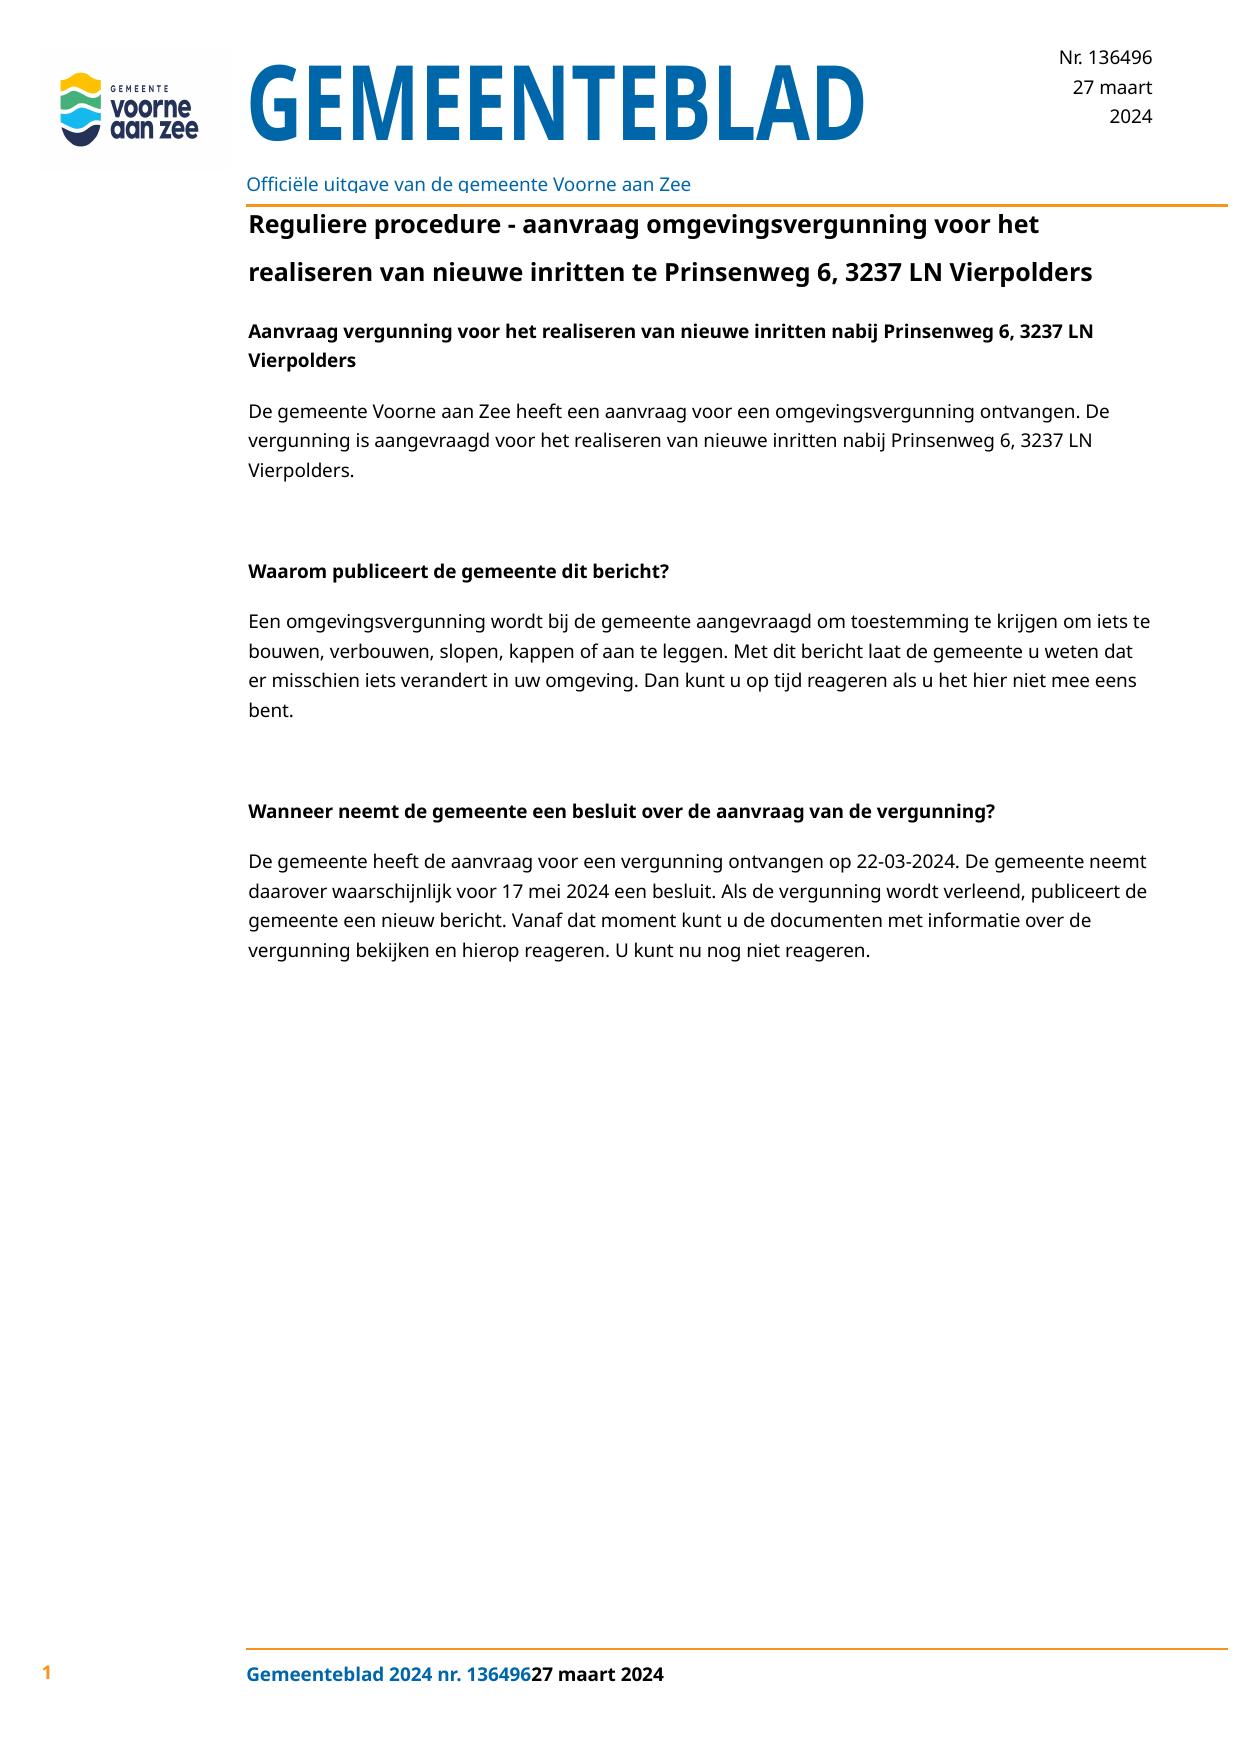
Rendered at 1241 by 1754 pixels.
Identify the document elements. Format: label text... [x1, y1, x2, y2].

text De gemeente Voorne aan Zee heeft een aanvraag voor een omgevingsvergunning ontvangen. De vergunning is aangevraagd voor het realiseren van nieuwe inritten nabij Prinsenweg 6, 3237 LN Vierpolders. [248, 398, 1152, 483]
text Reguliere procedure - aanvraag omgevingsvergunning voor het realiseren van nieuwe inritten te Prinsenweg 6, 3237 LN Vierpolders [248, 207, 1152, 288]
text Wanneer neemt de gemeente een besluit over de aanvraag van de vergunning? [248, 798, 1152, 824]
picture [41, 47, 231, 172]
text Aanvraag vergunning voor het realiseren van nieuwe inritten nabij Prinsenweg 6, 3237 LN Vierpolders [248, 318, 1152, 373]
text Een omgevingsvergunning wordt bij de gemeente aangevraagd om toestemming te krijgen om iets te bouwen, verbouwen, slopen, kappen of aan te leggen. Met dit bericht laat de gemeente u weten dat er misschien iets verandert in uw omgeving. Dan kunt u op tijd reageren als u het hier niet mee eens bent. [248, 608, 1152, 723]
text Waarom publiceert de gemeente dit bericht? [248, 558, 1152, 584]
text De gemeente heeft de aanvraag voor een vergunning ontvangen op 22-03-2024. De gemeente neemt daarover waarschijnlijk voor 17 mei 2024 een besluit. Als de vergunning wordt verleend, publiceert de gemeente een nieuw bericht. Vanaf dat moment kunt u de documenten met informatie over de vergunning bekijken en hierop reageren. U kunt nu nog niet reageren. [248, 848, 1152, 963]
